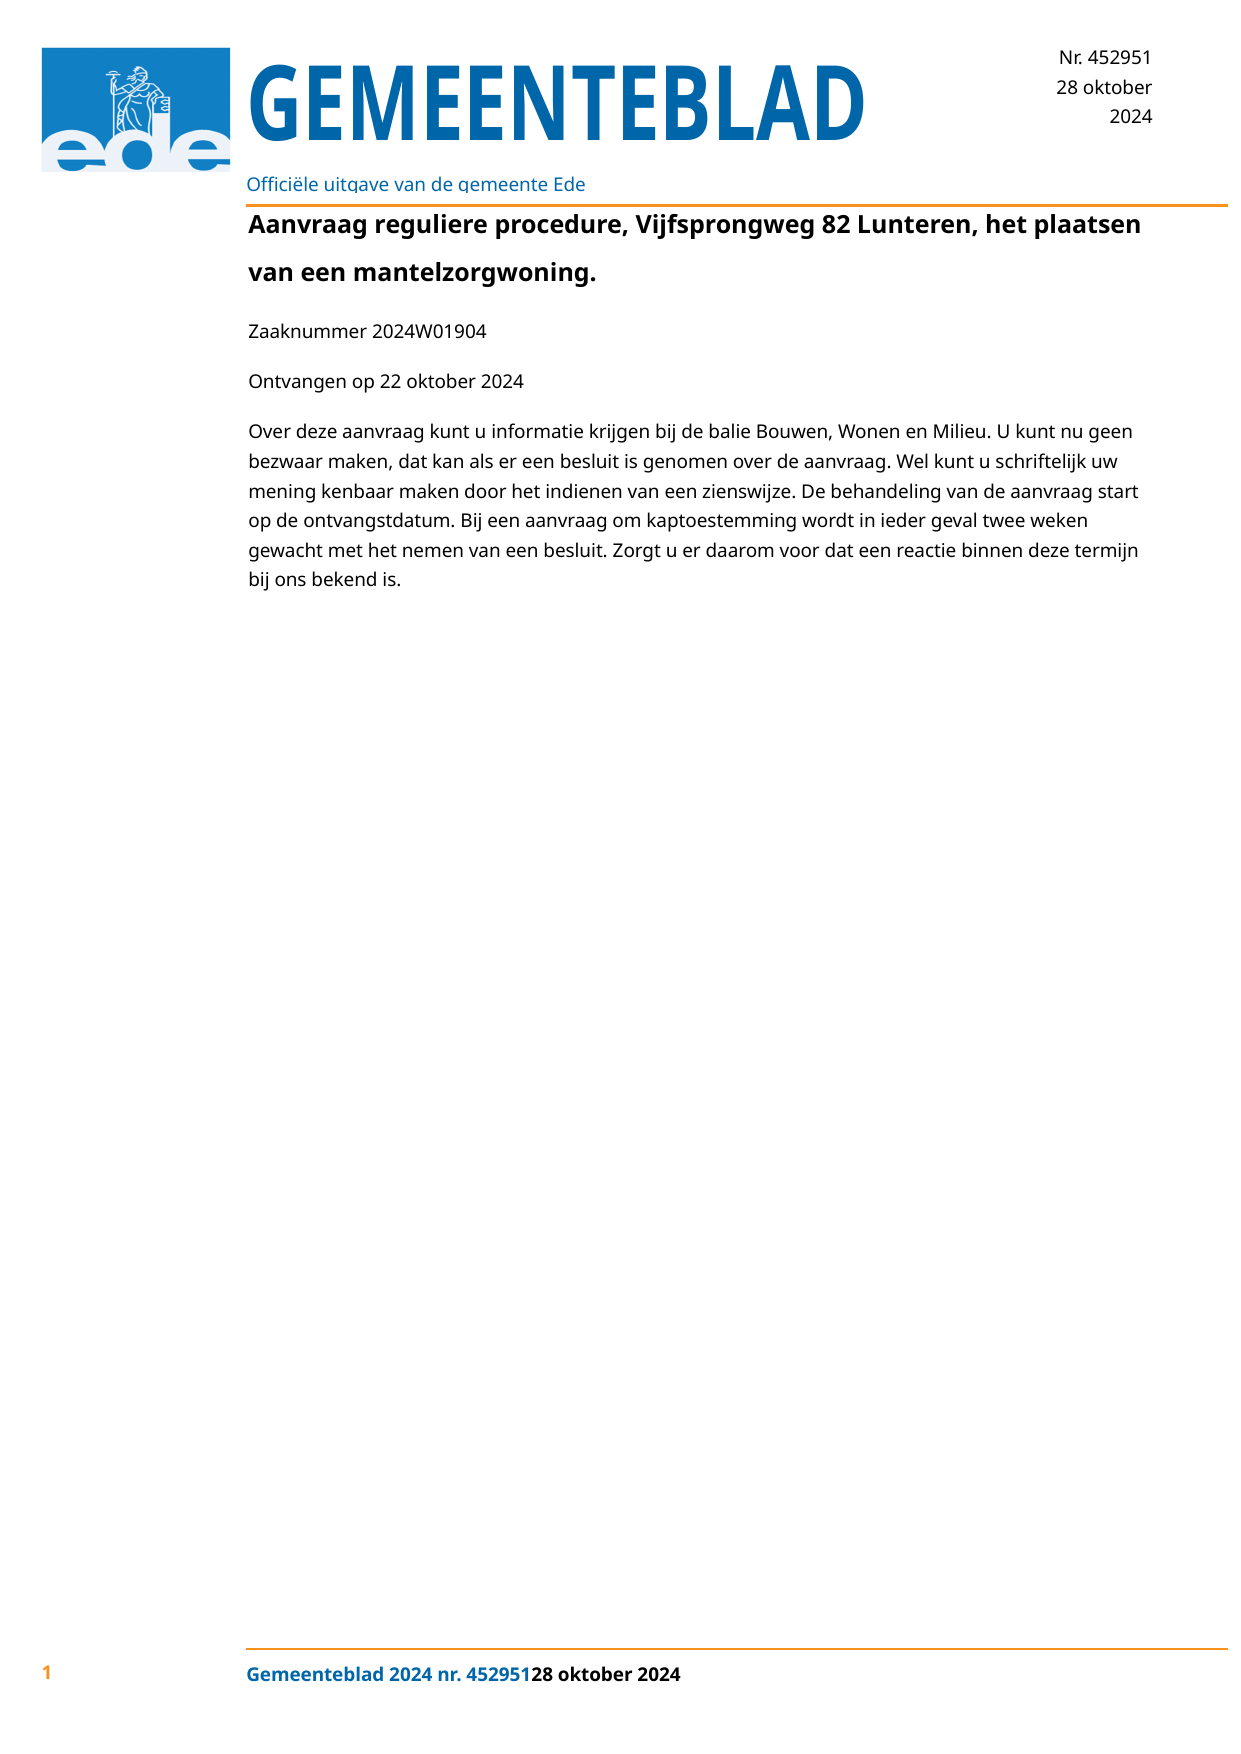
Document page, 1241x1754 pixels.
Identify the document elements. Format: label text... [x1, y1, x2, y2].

text Over deze aanvraag kunt u informatie krijgen bij de balie Bouwen, Wonen en Milieu. U kunt nu geen bezwaar maken, dat kan als er een besluit is genomen over de aanvraag. Wel kunt u schriftelijk uw mening kenbaar maken door het indienen van een zienswijze. De behandeling van de aanvraag start op de ontvangstdatum. Bij een aanvraag om kaptoestemming wordt in ieder geval twee weken gewacht met het nemen van een besluit. Zorgt u er daarom voor dat een reactie binnen deze termijn bij ons bekend is. [248, 419, 1152, 592]
text Aanvraag reguliere procedure, Vijfsprongweg 82 Lunteren, het plaatsen van een mantelzorgwoning. [248, 207, 1152, 288]
picture [41, 47, 231, 172]
text Ontvangen op 22 oktober 2024 [248, 368, 1152, 394]
text Zaaknummer 2024W01904 [248, 318, 1152, 344]
